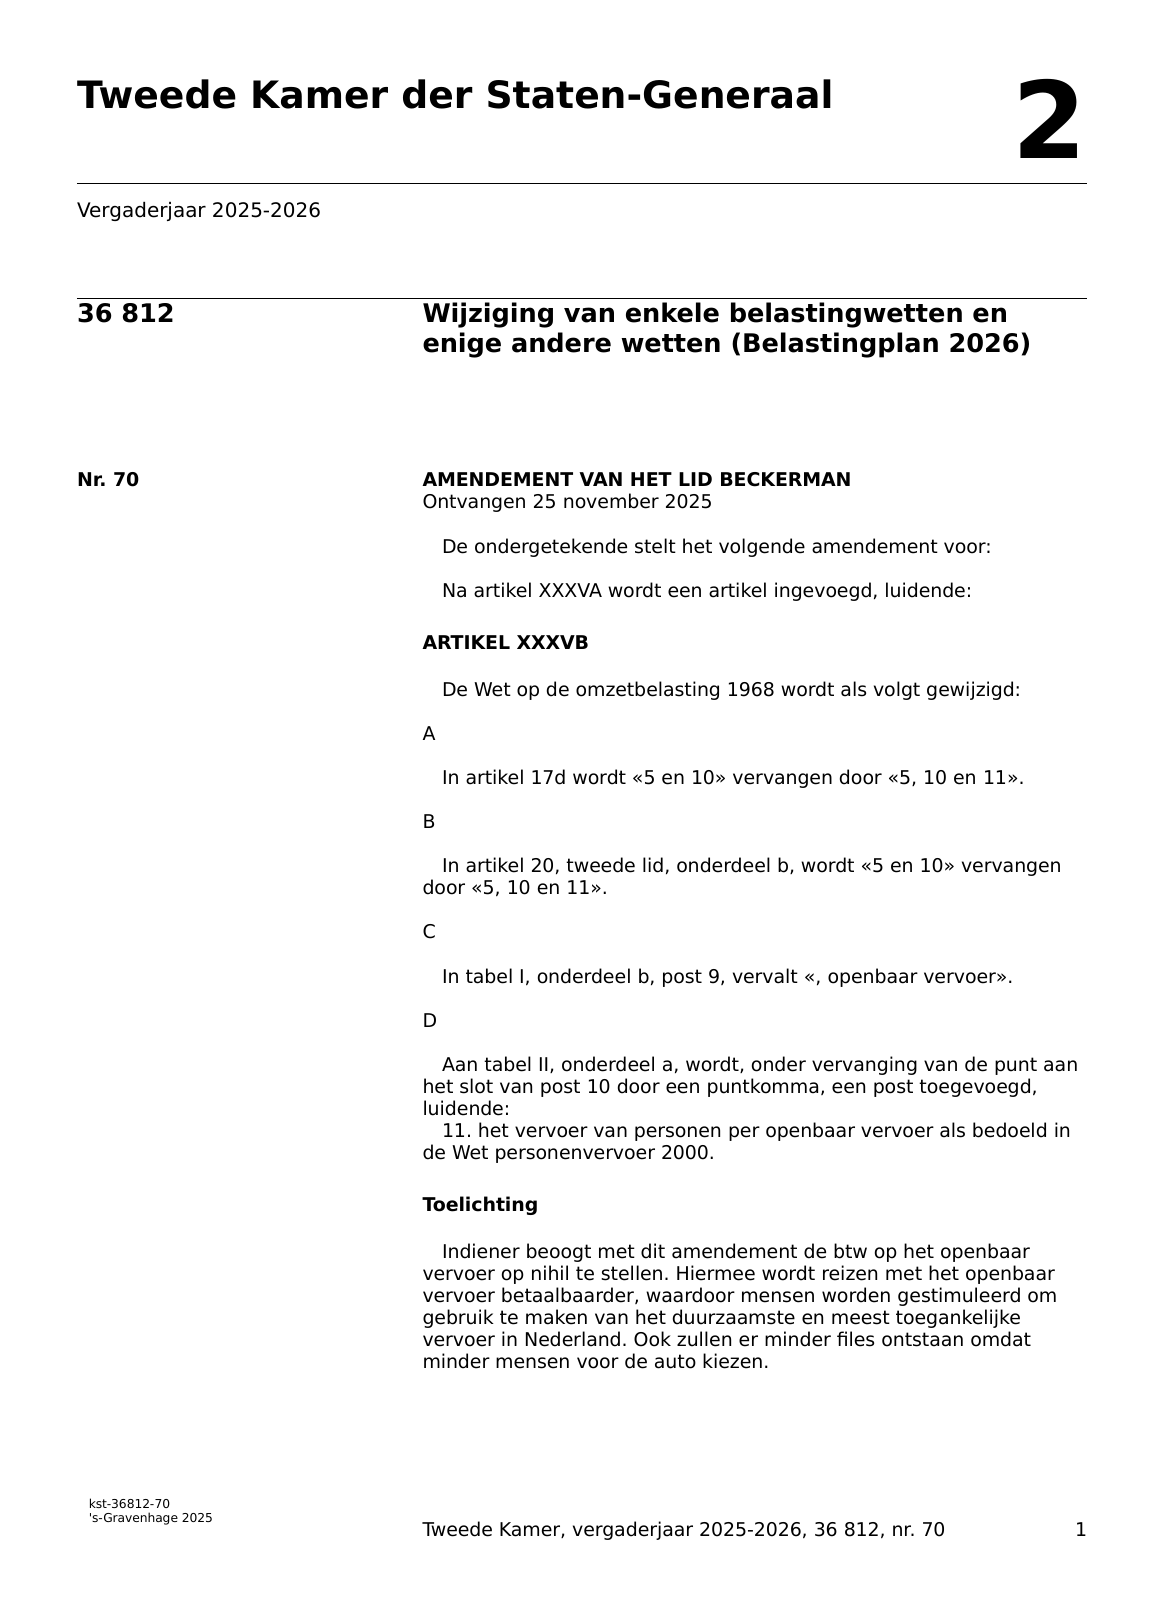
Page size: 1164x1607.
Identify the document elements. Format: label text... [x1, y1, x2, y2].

text In artikel 20, tweede lid, onderdeel b, wordt «5 en 10» vervangen door «5, 10 en 11». [422, 855, 1087, 899]
text Aan tabel II, onderdeel a, wordt, onder vervanging van de punt aan het slot van post 10 door een puntkomma, een post toegevoegd, luidende: [422, 1054, 1087, 1120]
text D [422, 1010, 1087, 1032]
text kst-36812-70 [88, 1497, 323, 1511]
text A [422, 723, 1087, 745]
text In tabel I, onderdeel b, post 9, vervalt «, openbaar vervoer». [422, 966, 1087, 988]
subtitle ARTIKEL XXXVB [422, 632, 1087, 654]
text Ontvangen 25 november 2025 [422, 491, 1087, 513]
subtitle Nr. 70 AMENDEMENT VAN HET LID BECKERMAN [77, 469, 1087, 491]
table_cell Vergaderjaar 2025-2026 [77, 184, 1087, 298]
table_header Tweede Kamer der Staten-Generaal [77, 59, 886, 183]
text B [422, 811, 1087, 833]
text De Wet op de omzetbelasting 1968 wordt als volgt gewijzigd: [422, 679, 1087, 701]
text C [422, 921, 1087, 943]
text 11. het vervoer van personen per openbaar vervoer als bedoeld in de Wet personenvervoer 2000. [422, 1120, 1087, 1164]
text In artikel 17d wordt «5 en 10» vervangen door «5, 10 en 11». [422, 767, 1087, 789]
text De ondergetekende stelt het volgende amendement voor: [422, 536, 1087, 557]
text 's-Gravenhage 2025 [88, 1511, 323, 1525]
subtitle Toelichting [422, 1194, 1087, 1216]
text Indiener beoogt met dit amendement de btw op het openbaar vervoer op nihil te stellen. Hiermee wordt reizen met het openbaar vervoer betaalbaarder, waardoor mensen worden gestimuleerd om gebruik te maken van het duurzaamste en meest toegankelijke vervoer in Nederland. Ook zullen er minder files ontstaan omdat minder mensen voor de auto kiezen. [422, 1241, 1087, 1373]
subtitle 36 812 Wijziging van enkele belastingwetten en enige andere wetten (Belastingplan 2026) [77, 299, 1087, 358]
table_header 2 [886, 59, 1087, 183]
text Na artikel XXXVA wordt een artikel ingevoegd, luidende: [422, 580, 1087, 602]
